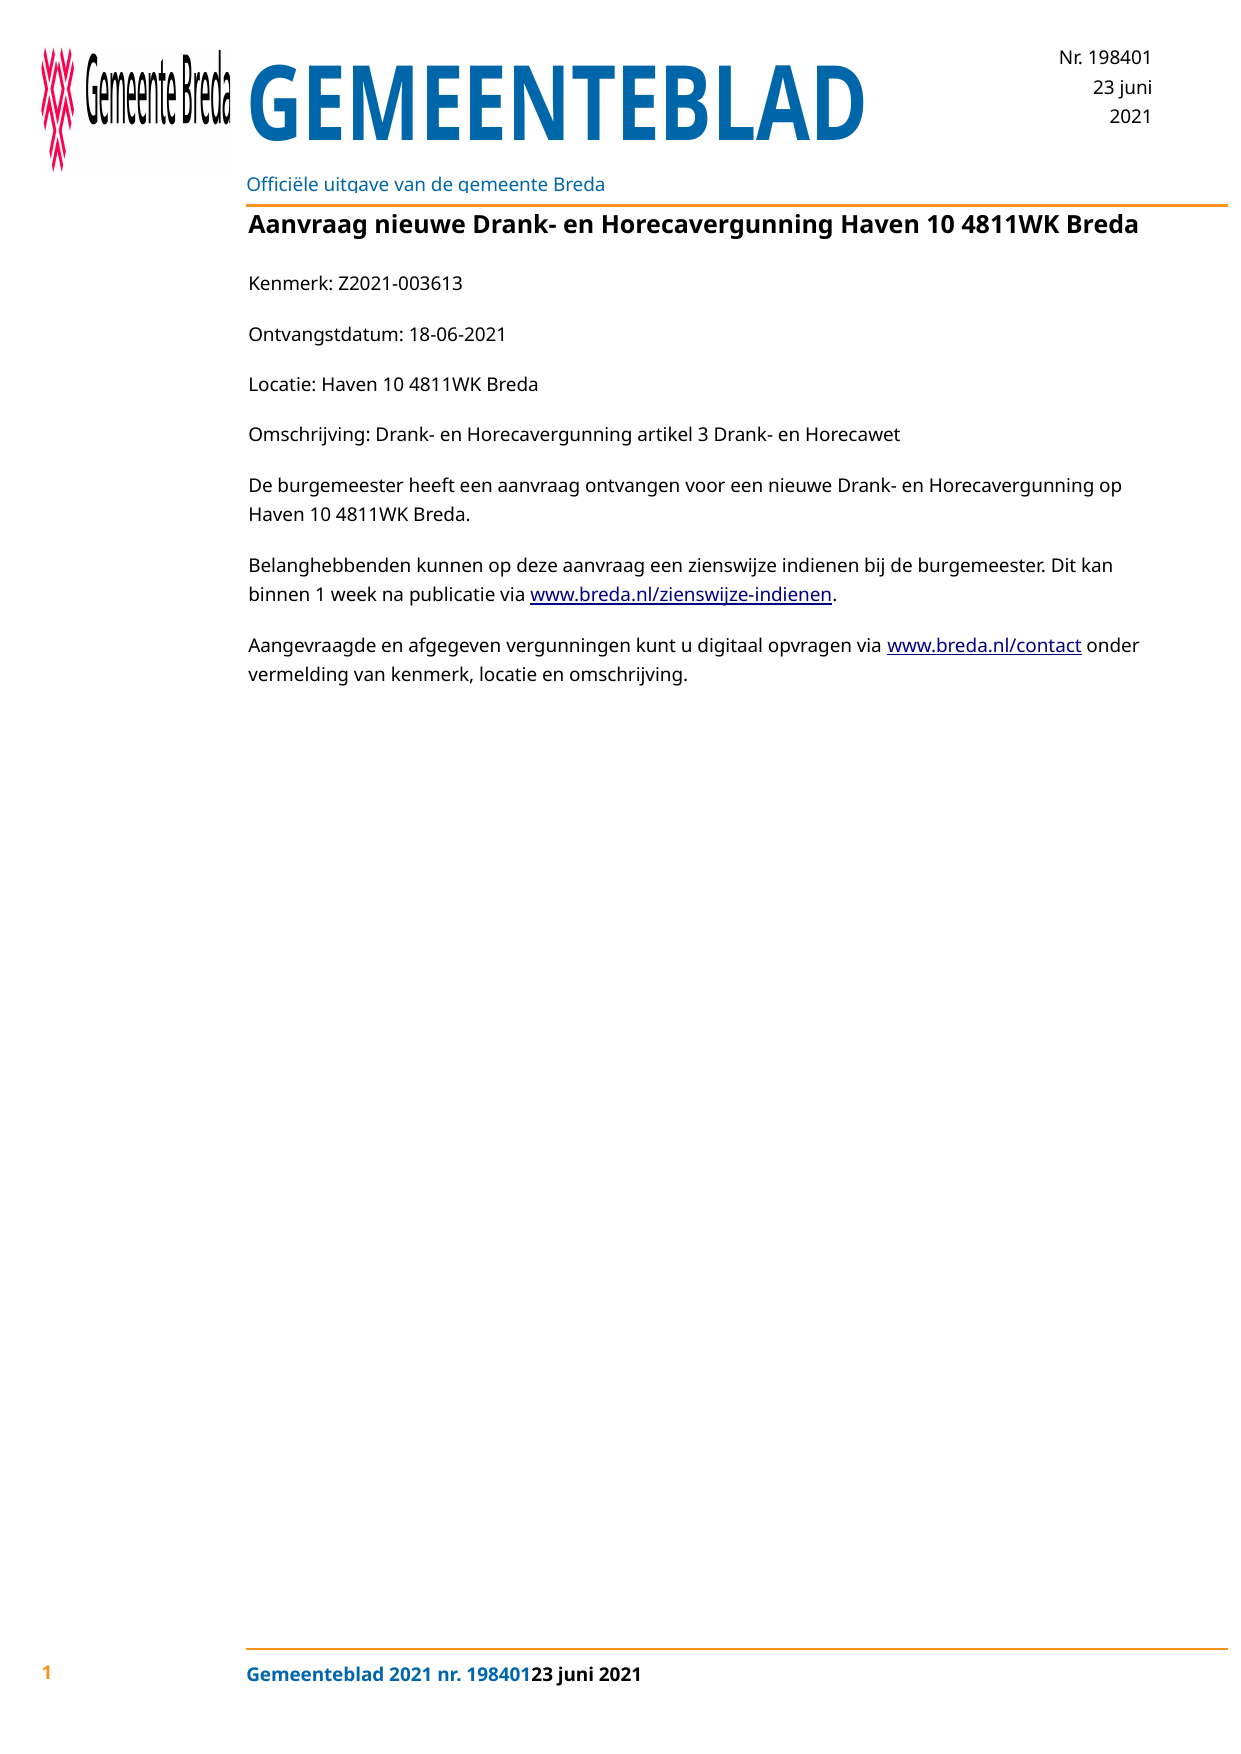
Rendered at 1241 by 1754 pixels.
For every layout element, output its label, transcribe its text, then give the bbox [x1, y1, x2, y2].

picture [41, 47, 231, 172]
text Locatie: Haven 10 4811WK Breda [248, 371, 1152, 397]
text Omschrijving: Drank- en Horecavergunning artikel 3 Drank- en Horecawet [248, 422, 1152, 447]
text Aangevraagde en afgegeven vergunningen kunt u digitaal opvragen via www.breda.nl/contact onder vermelding van kenmerk, locatie en omschrijving. [248, 632, 1152, 687]
text Kenmerk: Z2021-003613 [248, 270, 1152, 296]
text De burgemeester heeft een aanvraag ontvangen voor een nieuwe Drank- en Horecavergunning op Haven 10 4811WK Breda. [248, 472, 1152, 527]
text Belanghebbenden kunnen op deze aanvraag een zienswijze indienen bij de burgemeester. Dit kan binnen 1 week na publicatie via www.breda.nl/zienswijze-indienen. [248, 552, 1152, 607]
text Aanvraag nieuwe Drank- en Horecavergunning Haven 10 4811WK Breda [248, 207, 1152, 241]
text Ontvangstdatum: 18-06-2021 [248, 321, 1152, 346]
